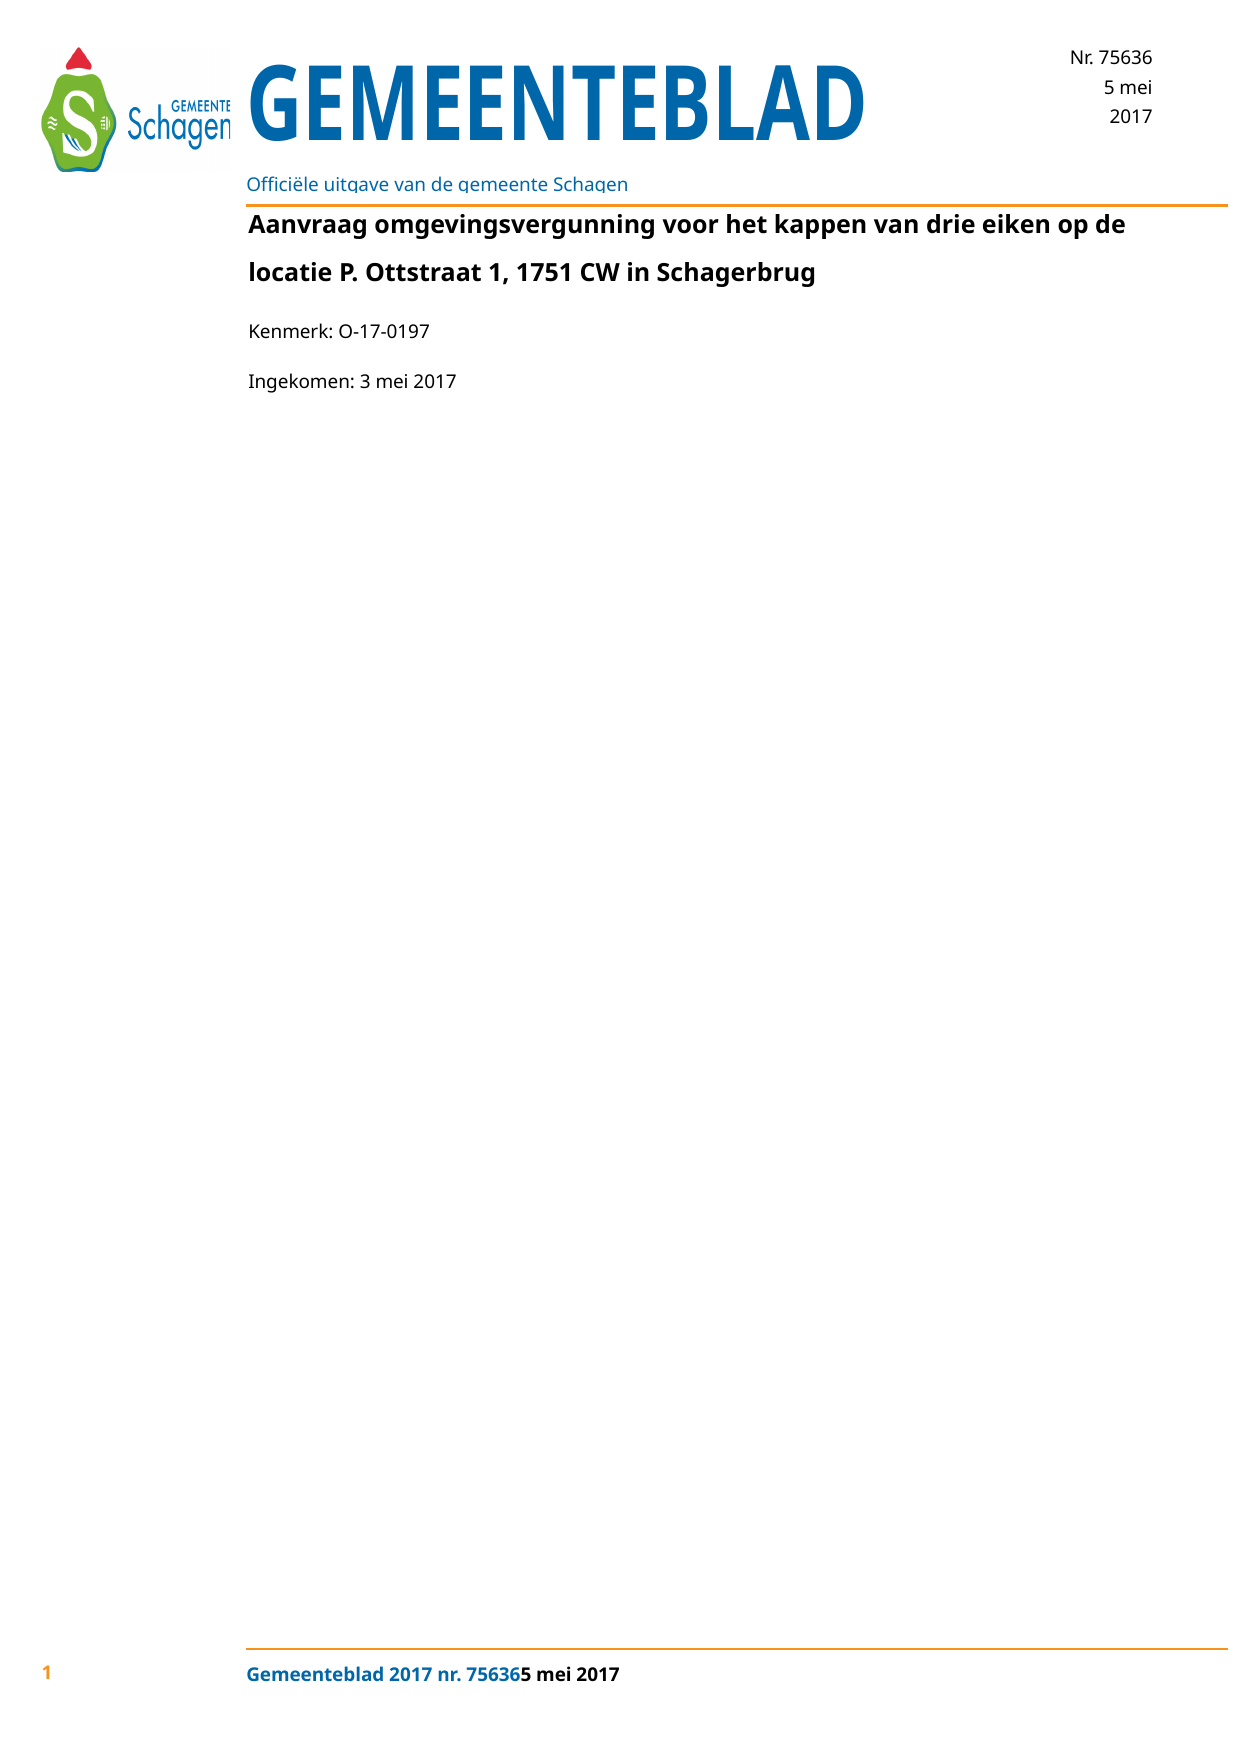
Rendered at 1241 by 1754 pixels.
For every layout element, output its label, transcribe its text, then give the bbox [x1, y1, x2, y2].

text Aanvraag omgevingsvergunning voor het kappen van drie eiken op de locatie P. Ottstraat 1, 1751 CW in Schagerbrug [248, 207, 1152, 288]
text Ingekomen: 3 mei 2017 [248, 368, 1152, 394]
picture [41, 47, 231, 172]
text Kenmerk: O-17-0197 [248, 318, 1152, 344]
